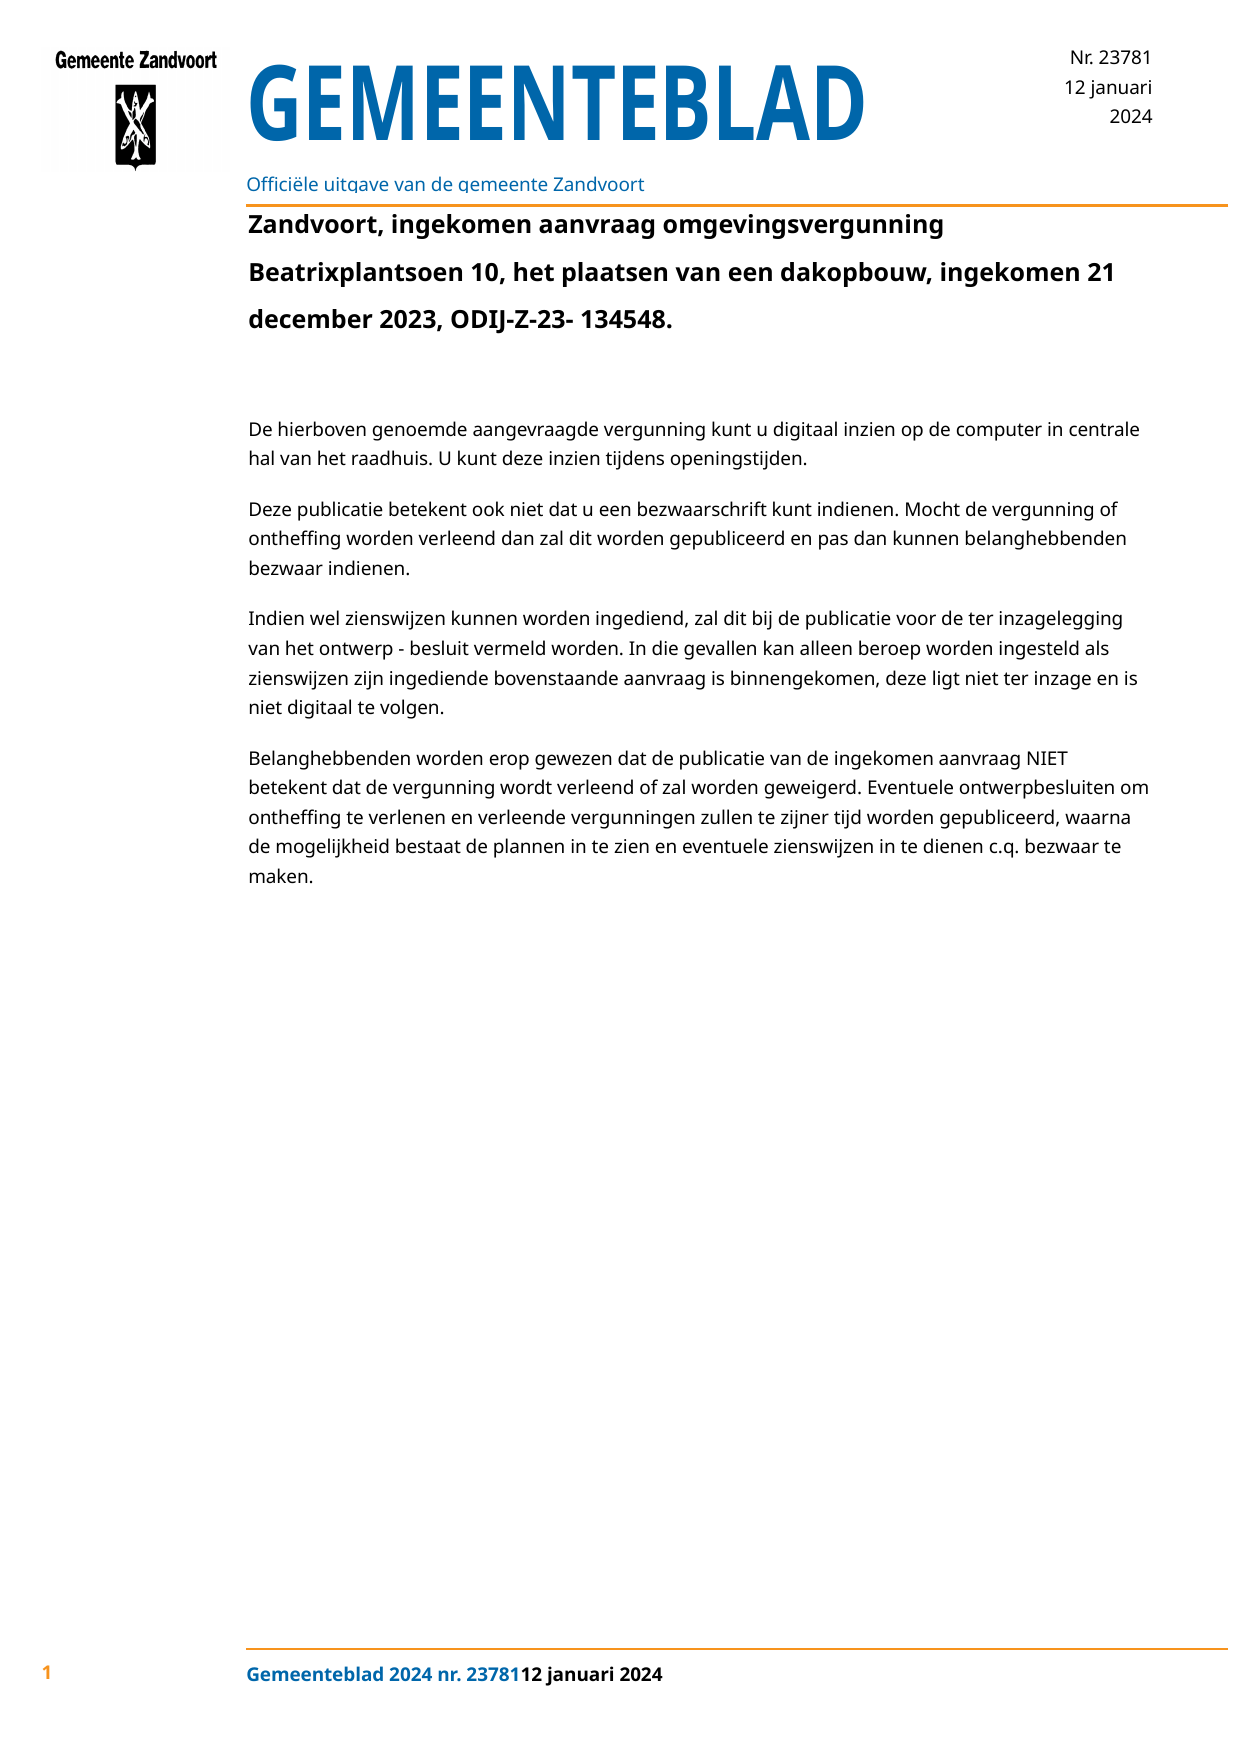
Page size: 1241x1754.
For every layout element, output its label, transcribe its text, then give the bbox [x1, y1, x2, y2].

text Belanghebbenden worden erop gewezen dat de publicatie van de ingekomen aanvraag NIET betekent dat de vergunning wordt verleend of zal worden geweigerd. Eventuele ontwerpbesluiten om ontheffing te verlenen en verleende vergunningen zullen te zijner tijd worden gepubliceerd, waarna de mogelijkheid bestaat de plannen in te zien en eventuele zienswijzen in te dienen c.q. bezwaar te maken. [248, 745, 1152, 889]
picture [41, 47, 231, 172]
text Zandvoort, ingekomen aanvraag omgevingsvergunning Beatrixplantsoen 10, het plaatsen van een dakopbouw, ingekomen 21 december 2023, ODIJ-Z-23- 134548. [248, 207, 1152, 336]
text Deze publicatie betekent ook niet dat u een bezwaarschrift kunt indienen. Mocht de vergunning of ontheffing worden verleend dan zal dit worden gepubliceerd en pas dan kunnen belanghebbenden bezwaar indienen. [248, 496, 1152, 581]
text De hierboven genoemde aangevraagde vergunning kunt u digitaal inzien op de computer in centrale hal van het raadhuis. U kunt deze inzien tijdens openingstijden. [248, 416, 1152, 471]
text Indien wel zienswijzen kunnen worden ingediend, zal dit bij de publicatie voor de ter inzagelegging van het ontwerp - besluit vermeld worden. In die gevallen kan alleen beroep worden ingesteld als zienswijzen zijn ingediende bovenstaande aanvraag is binnengekomen, deze ligt niet ter inzage en is niet digitaal te volgen. [248, 606, 1152, 720]
